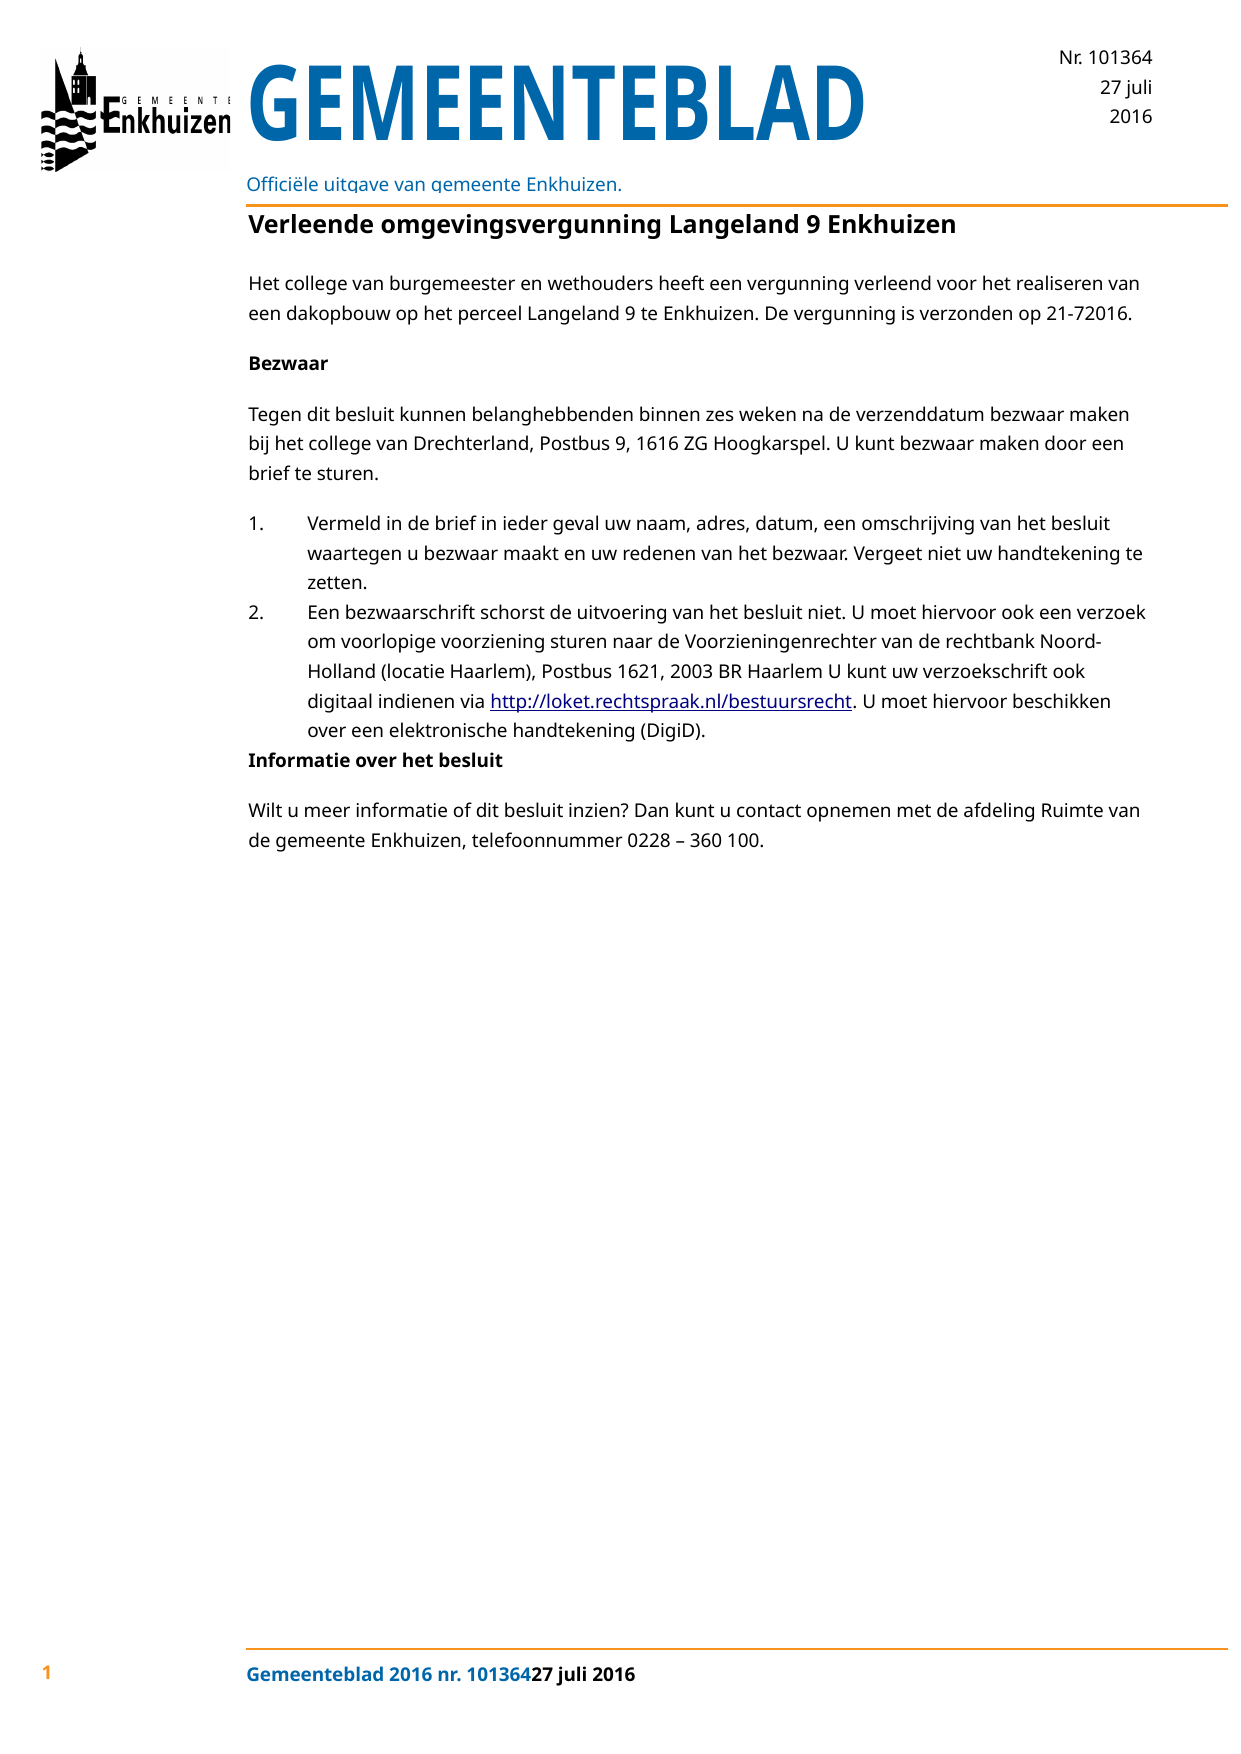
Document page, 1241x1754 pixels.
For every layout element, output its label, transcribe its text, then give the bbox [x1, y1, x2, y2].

text Informatie over het besluit [248, 747, 1152, 773]
list Een bezwaarschrift schorst de uitvoering van het besluit niet. U moet hiervoor ook een verzoek om voorlopige voorziening sturen naar de Voorzieningenrechter van de rechtbank Noord-Holland (locatie Haarlem), Postbus 1621, 2003 BR Haarlem U kunt uw verzoekschrift ook digitaal indienen via http://loket.rechtspraak.nl/bestuursrecht. U moet hiervoor beschikken over een elektronische handtekening (DigiD). [248, 599, 1152, 743]
text Verleende omgevingsvergunning Langeland 9 Enkhuizen [248, 207, 1152, 241]
list Vermeld in de brief in ieder geval uw naam, adres, datum, een omschrijving van het besluit waartegen u bezwaar maakt en uw redenen van het bezwaar. Vergeet niet uw handtekening te zetten. [248, 510, 1152, 595]
text Tegen dit besluit kunnen belanghebbenden binnen zes weken na de verzenddatum bezwaar maken bij het college van Drechterland, Postbus 9, 1616 ZG Hoogkarspel. U kunt bezwaar maken door een brief te sturen. [248, 401, 1152, 486]
text Bezwaar [248, 350, 1152, 376]
picture [41, 47, 231, 172]
text Wilt u meer informatie of dit besluit inzien? Dan kunt u contact opnemen met de afdeling Ruimte van de gemeente Enkhuizen, telefoonnummer 0228 – 360 100. [248, 797, 1152, 853]
text Het college van burgemeester en wethouders heeft een vergunning verleend voor het realiseren van een dakopbouw op het perceel Langeland 9 te Enkhuizen. De vergunning is verzonden op 21-72016. [248, 270, 1152, 326]
